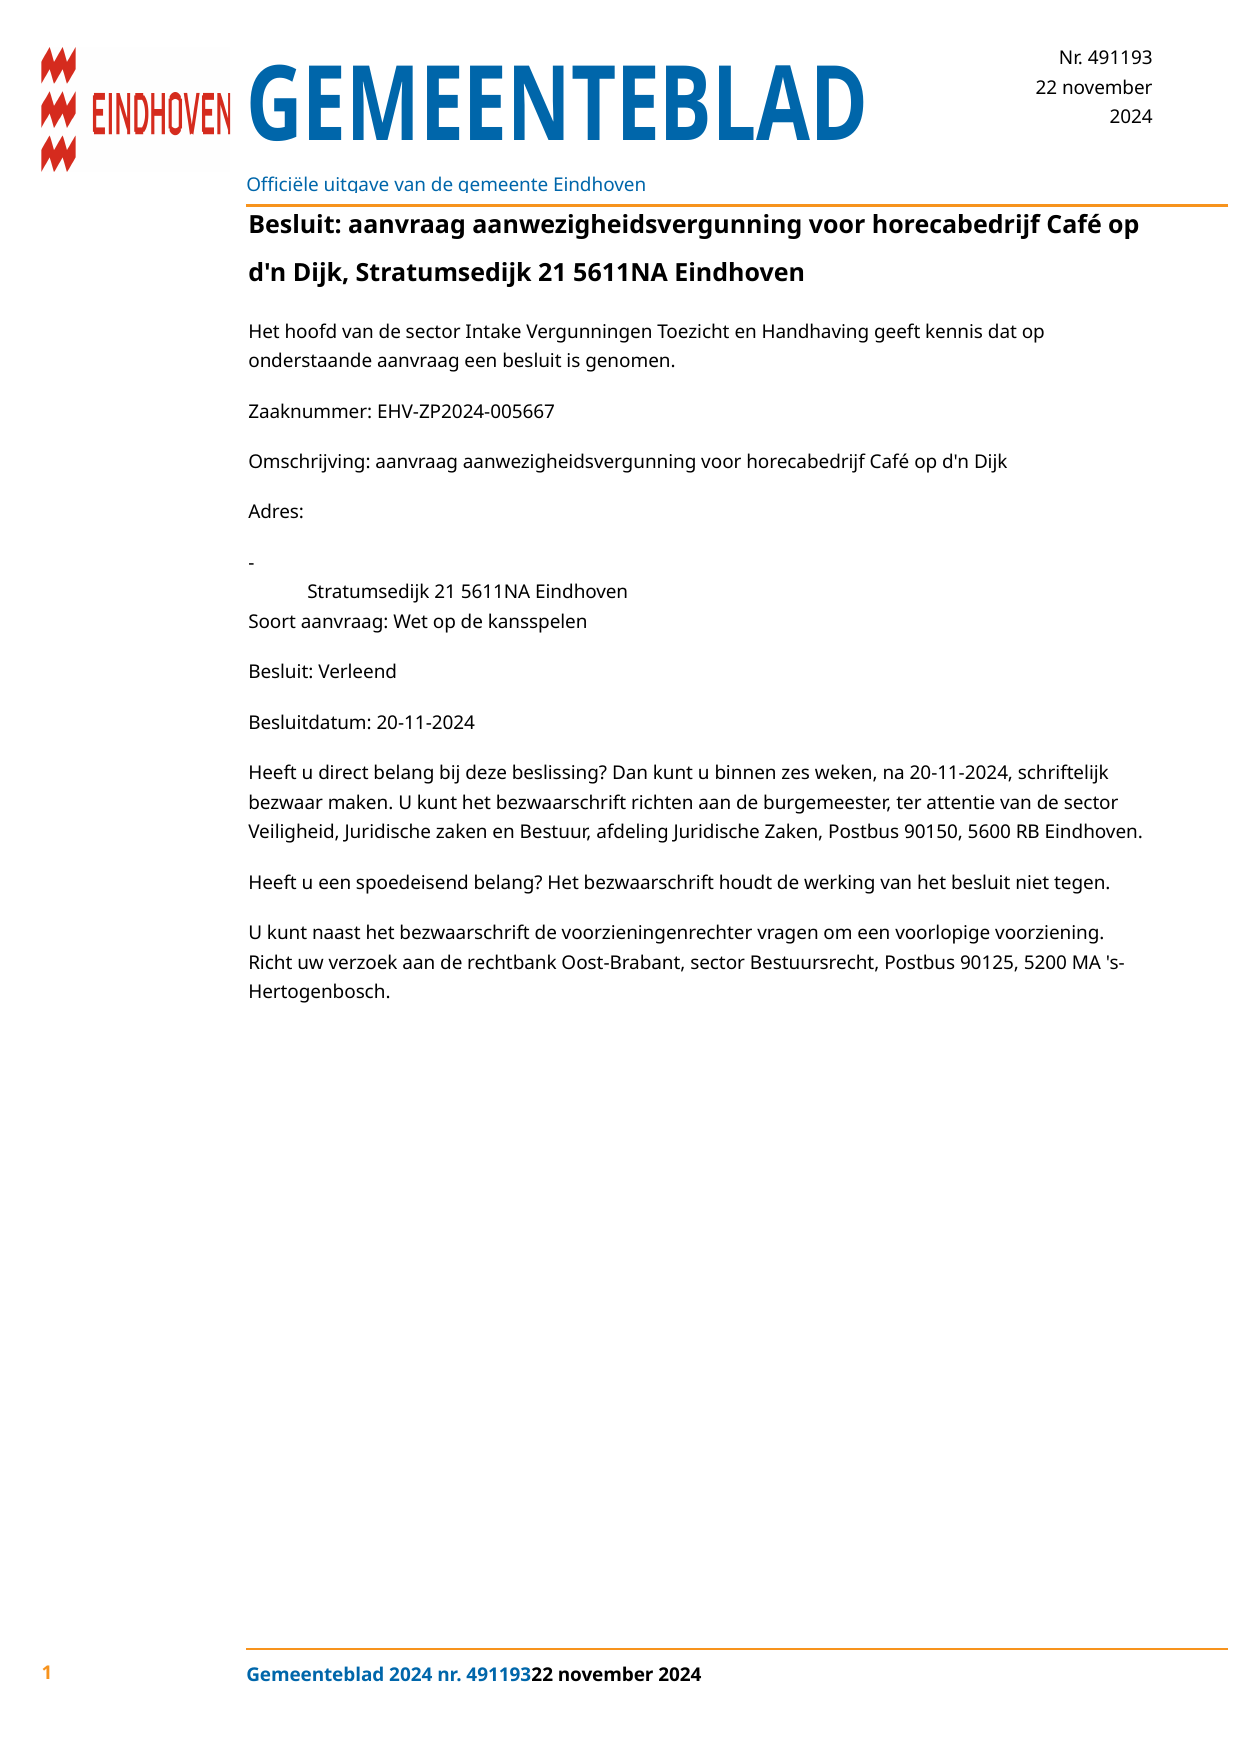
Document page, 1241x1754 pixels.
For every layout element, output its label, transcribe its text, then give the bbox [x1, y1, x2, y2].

text Heeft u een spoedeisend belang? Het bezwaarschrift houdt de werking van het besluit niet tegen. [248, 869, 1152, 895]
text Zaaknummer: EHV-ZP2024-005667 [248, 398, 1152, 424]
text Omschrijving: aanvraag aanwezigheidsvergunning voor horecabedrijf Café op d'n Dijk [248, 448, 1152, 474]
text Besluitdatum: 20-11-2024 [248, 709, 1152, 735]
text U kunt naast het bezwaarschrift de voorzieningenrechter vragen om een voorlopige voorziening. Richt uw verzoek aan de rechtbank Oost-Brabant, sector Bestuursrecht, Postbus 90125, 5200 MA 's-Hertogenbosch. [248, 919, 1152, 1004]
text Besluit: aanvraag aanwezigheidsvergunning voor horecabedrijf Café op d'n Dijk, Stratumsedijk 21 5611NA Eindhoven [248, 207, 1152, 288]
text Soort aanvraag: Wet op de kansspelen [248, 608, 1152, 634]
text Heeft u direct belang bij deze beslissing? Dan kunt u binnen zes weken, na 20-11-2024, schriftelijk bezwaar maken. U kunt het bezwaarschrift richten aan de burgemeester, ter attentie van de sector Veiligheid, Juridische zaken en Bestuur, afdeling Juridische Zaken, Postbus 90150, 5600 RB Eindhoven. [248, 759, 1152, 844]
list Stratumsedijk 21 5611NA Eindhoven [248, 579, 1152, 604]
picture [41, 47, 231, 172]
text Het hoofd van de sector Intake Vergunningen Toezicht en Handhaving geeft kennis dat op onderstaande aanvraag een besluit is genomen. [248, 318, 1152, 373]
text Adres: [248, 499, 1152, 524]
text Besluit: Verleend [248, 659, 1152, 684]
